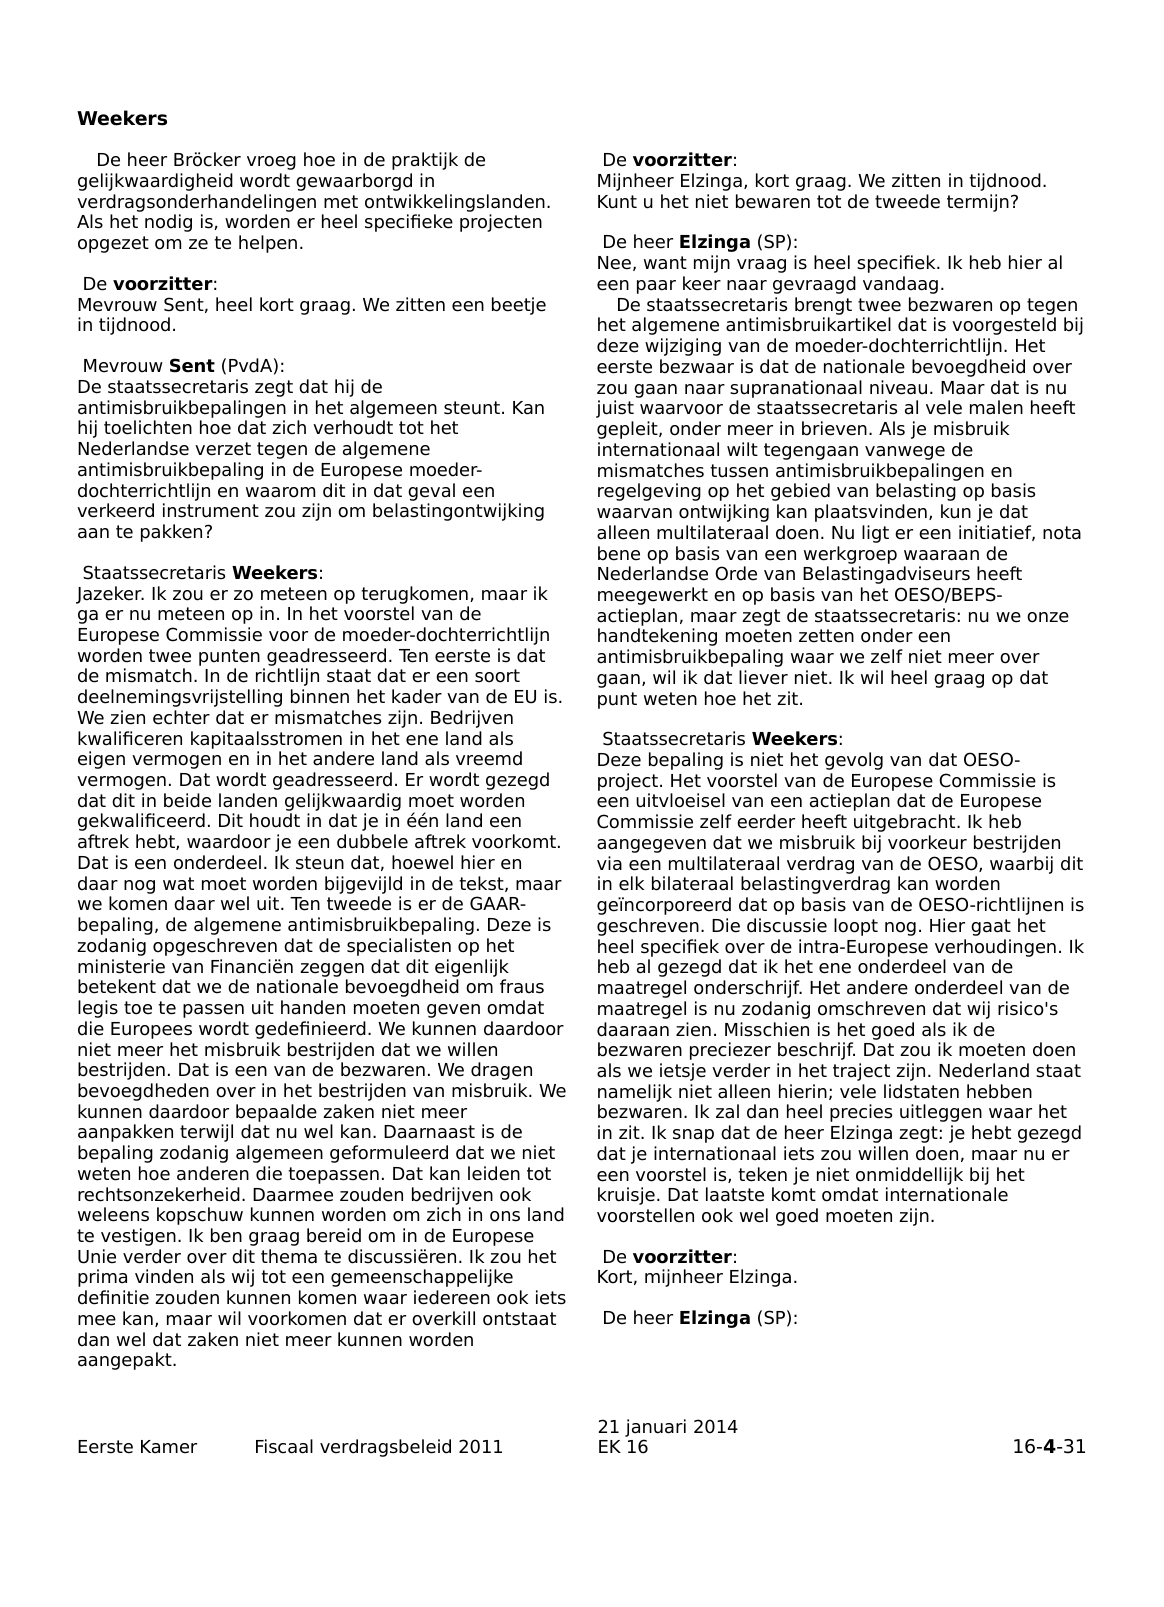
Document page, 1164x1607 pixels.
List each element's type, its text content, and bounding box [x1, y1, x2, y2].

text De voorzitter: [596, 150, 1087, 171]
text De heer Elzinga (SP): [596, 232, 1087, 253]
text Nee, want mijn vraag is heel specifiek. Ik heb hier al een paar keer naar gevraagd vandaag. [596, 253, 1087, 294]
text Staatssecretaris Weekers: [596, 729, 1087, 750]
text Jazeker. Ik zou er zo meteen op terugkomen, maar ik ga er nu meteen op in. In het voorstel van de Europese Commissie voor de moeder-dochterrichtlijn worden twee punten geadresseerd. Ten eerste is dat de mismatch. In de richtlijn staat dat er een soort deelnemingsvrijstelling binnen het kader van de EU is. We zien echter dat er mismatches zijn. Bedrijven kwalificeren kapitaalsstromen in het ene land als eigen vermogen en in het andere land als vreemd vermogen. Dat wordt geadresseerd. Er wordt gezegd dat dit in beide landen gelijkwaardig moet worden gekwalificeerd. Dit houdt in dat je in één land een aftrek hebt, waardoor je een dubbele aftrek voorkomt. Dat is een onderdeel. Ik steun dat, hoewel hier en daar nog wat moet worden bijgevijld in de tekst, maar we komen daar wel uit. Ten tweede is er de GAAR-bepaling, de algemene antimisbruikbepaling. Deze is zodanig opgeschreven dat de specialisten op het ministerie van Financiën zeggen dat dit eigenlijk betekent dat we de nationale bevoegdheid om fraus legis toe te passen uit handen moeten geven omdat die Europees wordt gedefinieerd. We kunnen daardoor niet meer het misbruik bestrijden dat we willen bestrijden. Dat is een van de bezwaren. We dragen bevoegdheden over in het bestrijden van misbruik. We kunnen daardoor bepaalde zaken niet meer aanpakken terwijl dat nu wel kan. Daarnaast is de bepaling zodanig algemeen geformuleerd dat we niet weten hoe anderen die toepassen. Dat kan leiden tot rechtsonzekerheid. Daarmee zouden bedrijven ook weleens kopschuw kunnen worden om zich in ons land te vestigen. Ik ben graag bereid om in de Europese Unie verder over dit thema te discussiëren. Ik zou het prima vinden als wij tot een gemeenschappelijke definitie zouden kunnen komen waar iedereen ook iets mee kan, maar wil voorkomen dat er overkill ontstaat dan wel dat zaken niet meer kunnen worden aangepakt. [77, 583, 567, 1371]
text De staatssecretaris zegt dat hij de antimisbruikbepalingen in het algemeen steunt. Kan hij toelichten hoe dat zich verhoudt tot het Nederlandse verzet tegen de algemene antimisbruikbepaling in de Europese moeder-dochterrichtlijn en waarom dit in dat geval een verkeerd instrument zou zijn om belastingontwijking aan te pakken? [77, 377, 567, 543]
text De voorzitter: [77, 274, 567, 294]
text De voorzitter: [596, 1247, 1087, 1267]
text Staatssecretaris Weekers: [77, 563, 567, 583]
text Mevrouw Sent, heel kort graag. We zitten een beetje in tijdnood. [77, 294, 567, 336]
text De heer Bröcker vroeg hoe in de praktijk de gelijkwaardigheid wordt gewaarborgd in verdragsonderhandelingen met ontwikkelingslanden. Als het nodig is, worden er heel specifieke projecten opgezet om ze te helpen. [77, 150, 567, 254]
text Mevrouw Sent (PvdA): [77, 356, 567, 377]
text Deze bepaling is niet het gevolg van dat OESO-project. Het voorstel van de Europese Commissie is een uitvloeisel van een actieplan dat de Europese Commissie zelf eerder heeft uitgebracht. Ik heb aangegeven dat we misbruik bij voorkeur bestrijden via een multilateraal verdrag van de OESO, waarbij dit in elk bilateraal belastingverdrag kan worden geïncorporeerd dat op basis van de OESO-richtlijnen is geschreven. Die discussie loopt nog. Hier gaat het heel specifiek over de intra-Europese verhoudingen. Ik heb al gezegd dat ik het ene onderdeel van de maatregel onderschrijf. Het andere onderdeel van de maatregel is nu zodanig omschreven dat wij risico's daaraan zien. Misschien is het goed als ik de bezwaren preciezer beschrijf. Dat zou ik moeten doen als we ietsje verder in het traject zijn. Nederland staat namelijk niet alleen hierin; vele lidstaten hebben bezwaren. Ik zal dan heel precies uitleggen waar het in zit. Ik snap dat de heer Elzinga zegt: je hebt gezegd dat je internationaal iets zou willen doen, maar nu er een voorstel is, teken je niet onmiddellijk bij het kruisje. Dat laatste komt omdat internationale voorstellen ook wel goed moeten zijn. [596, 750, 1087, 1227]
text De staatssecretaris brengt twee bezwaren op tegen het algemene antimisbruikartikel dat is voorgesteld bij deze wijziging van de moeder-dochterrichtlijn. Het eerste bezwaar is dat de nationale bevoegdheid over zou gaan naar supranationaal niveau. Maar dat is nu juist waarvoor de staatssecretaris al vele malen heeft gepleit, onder meer in brieven. Als je misbruik internationaal wilt tegengaan vanwege de mismatches tussen antimisbruikbepalingen en regelgeving op het gebied van belasting op basis waarvan ontwijking kan plaatsvinden, kun je dat alleen multilateraal doen. Nu ligt er een initiatief, nota bene op basis van een werkgroep waaraan de Nederlandse Orde van Belastingadviseurs heeft meegewerkt en op basis van het OESO/BEPS-actieplan, maar zegt de staatssecretaris: nu we onze handtekening moeten zetten onder een antimisbruikbepaling waar we zelf niet meer over gaan, wil ik dat liever niet. Ik wil heel graag op dat punt weten hoe het zit. [596, 294, 1087, 709]
text Kort, mijnheer Elzinga. [596, 1267, 1087, 1288]
text Mijnheer Elzinga, kort graag. We zitten in tijdnood. Kunt u het niet bewaren tot de tweede termijn? [596, 171, 1087, 212]
text De heer Elzinga (SP): [596, 1308, 1087, 1329]
